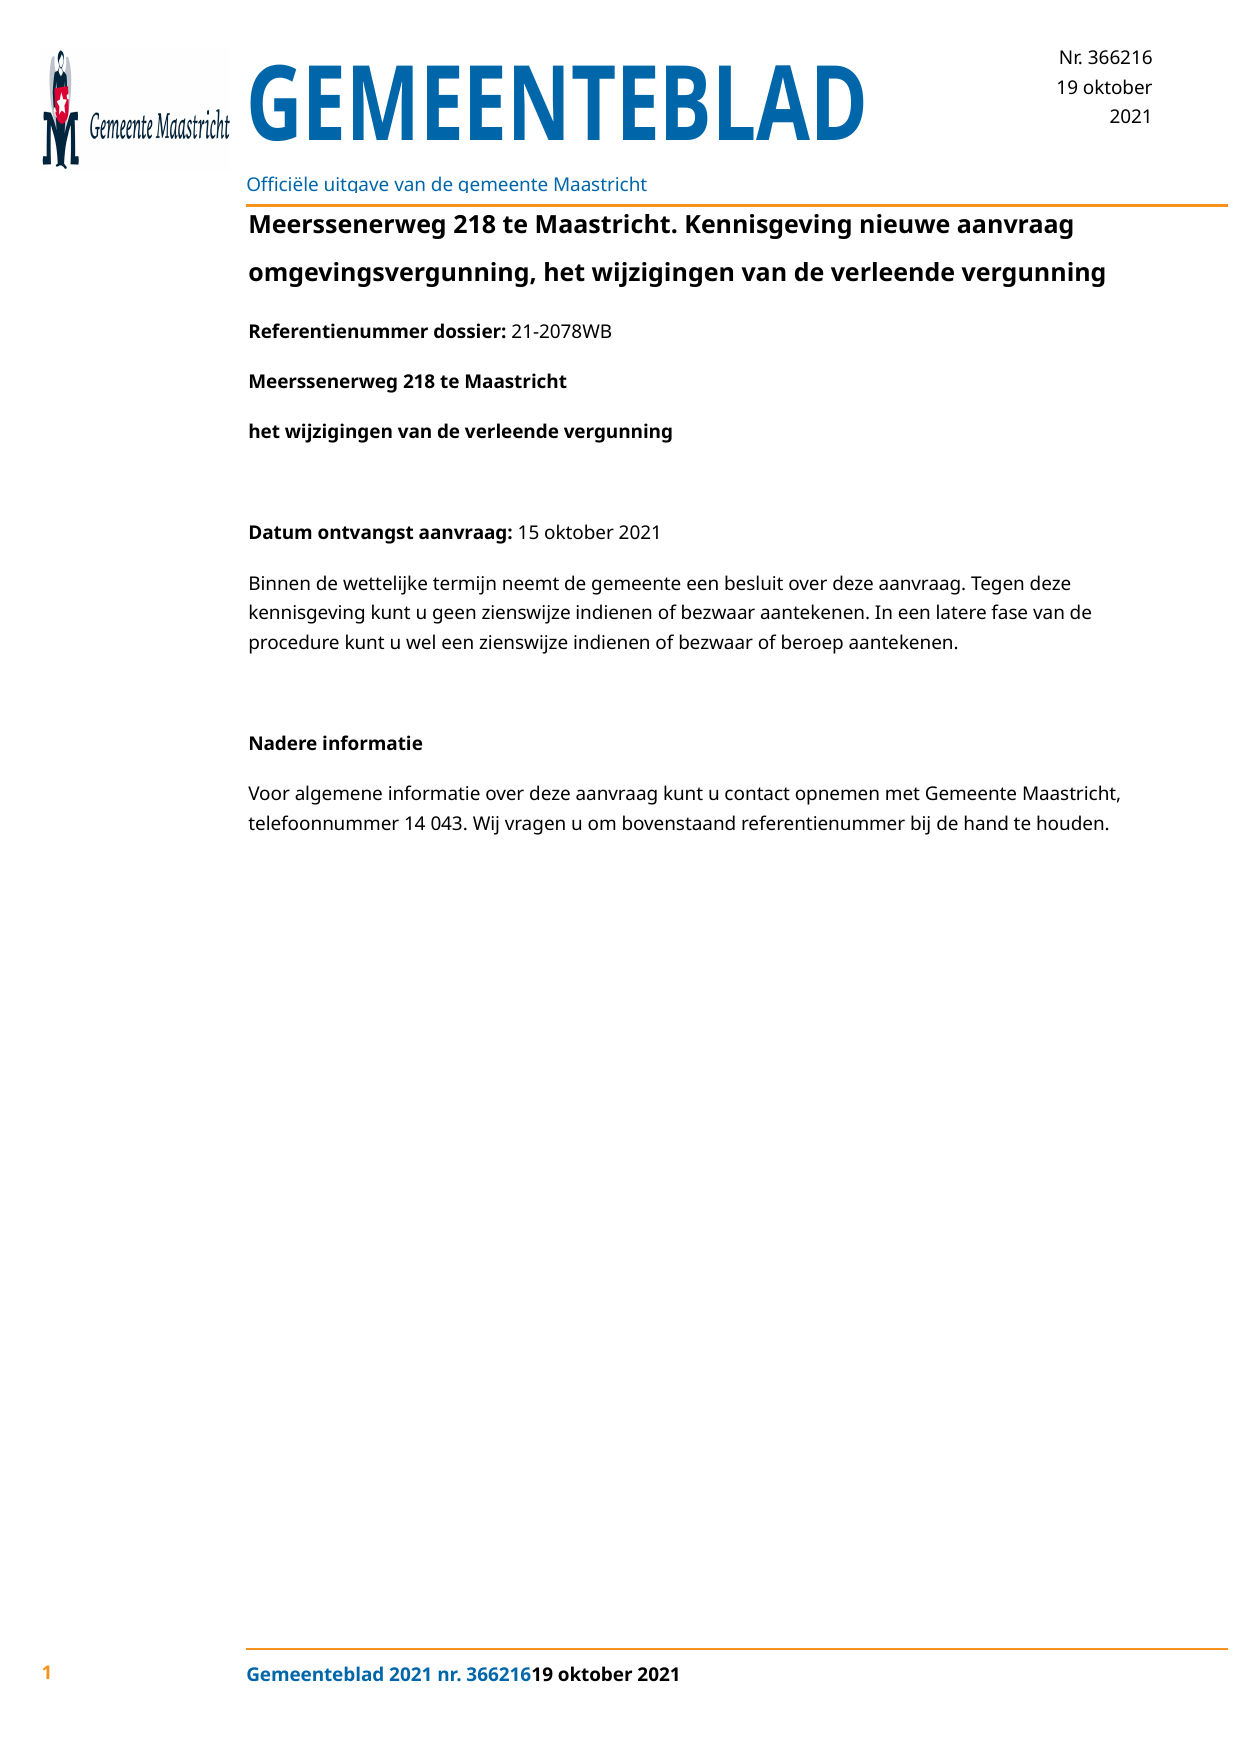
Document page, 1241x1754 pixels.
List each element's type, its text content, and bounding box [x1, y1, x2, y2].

text Meerssenerweg 218 te Maastricht [248, 368, 1152, 394]
text het wijzigingen van de verleende vergunning [248, 419, 1152, 444]
text Referentienummer dossier: 21-2078WB [248, 318, 1152, 344]
text Binnen de wettelijke termijn neemt de gemeente een besluit over deze aanvraag. Tegen deze kennisgeving kunt u geen zienswijze indienen of bezwaar aantekenen. In een latere fase van de procedure kunt u wel een zienswijze indienen of bezwaar of beroep aantekenen. [248, 570, 1152, 655]
picture [41, 47, 231, 172]
text Meerssenerweg 218 te Maastricht. Kennisgeving nieuwe aanvraag omgevingsvergunning, het wijzigingen van de verleende vergunning [248, 207, 1152, 288]
text Voor algemene informatie over deze aanvraag kunt u contact opnemen met Gemeente Maastricht, telefoonnummer 14 043. Wij vragen u om bovenstaand referentienummer bij de hand te houden. [248, 780, 1152, 836]
text Nadere informatie [248, 730, 1152, 756]
text Datum ontvangst aanvraag: 15 oktober 2021 [248, 519, 1152, 545]
